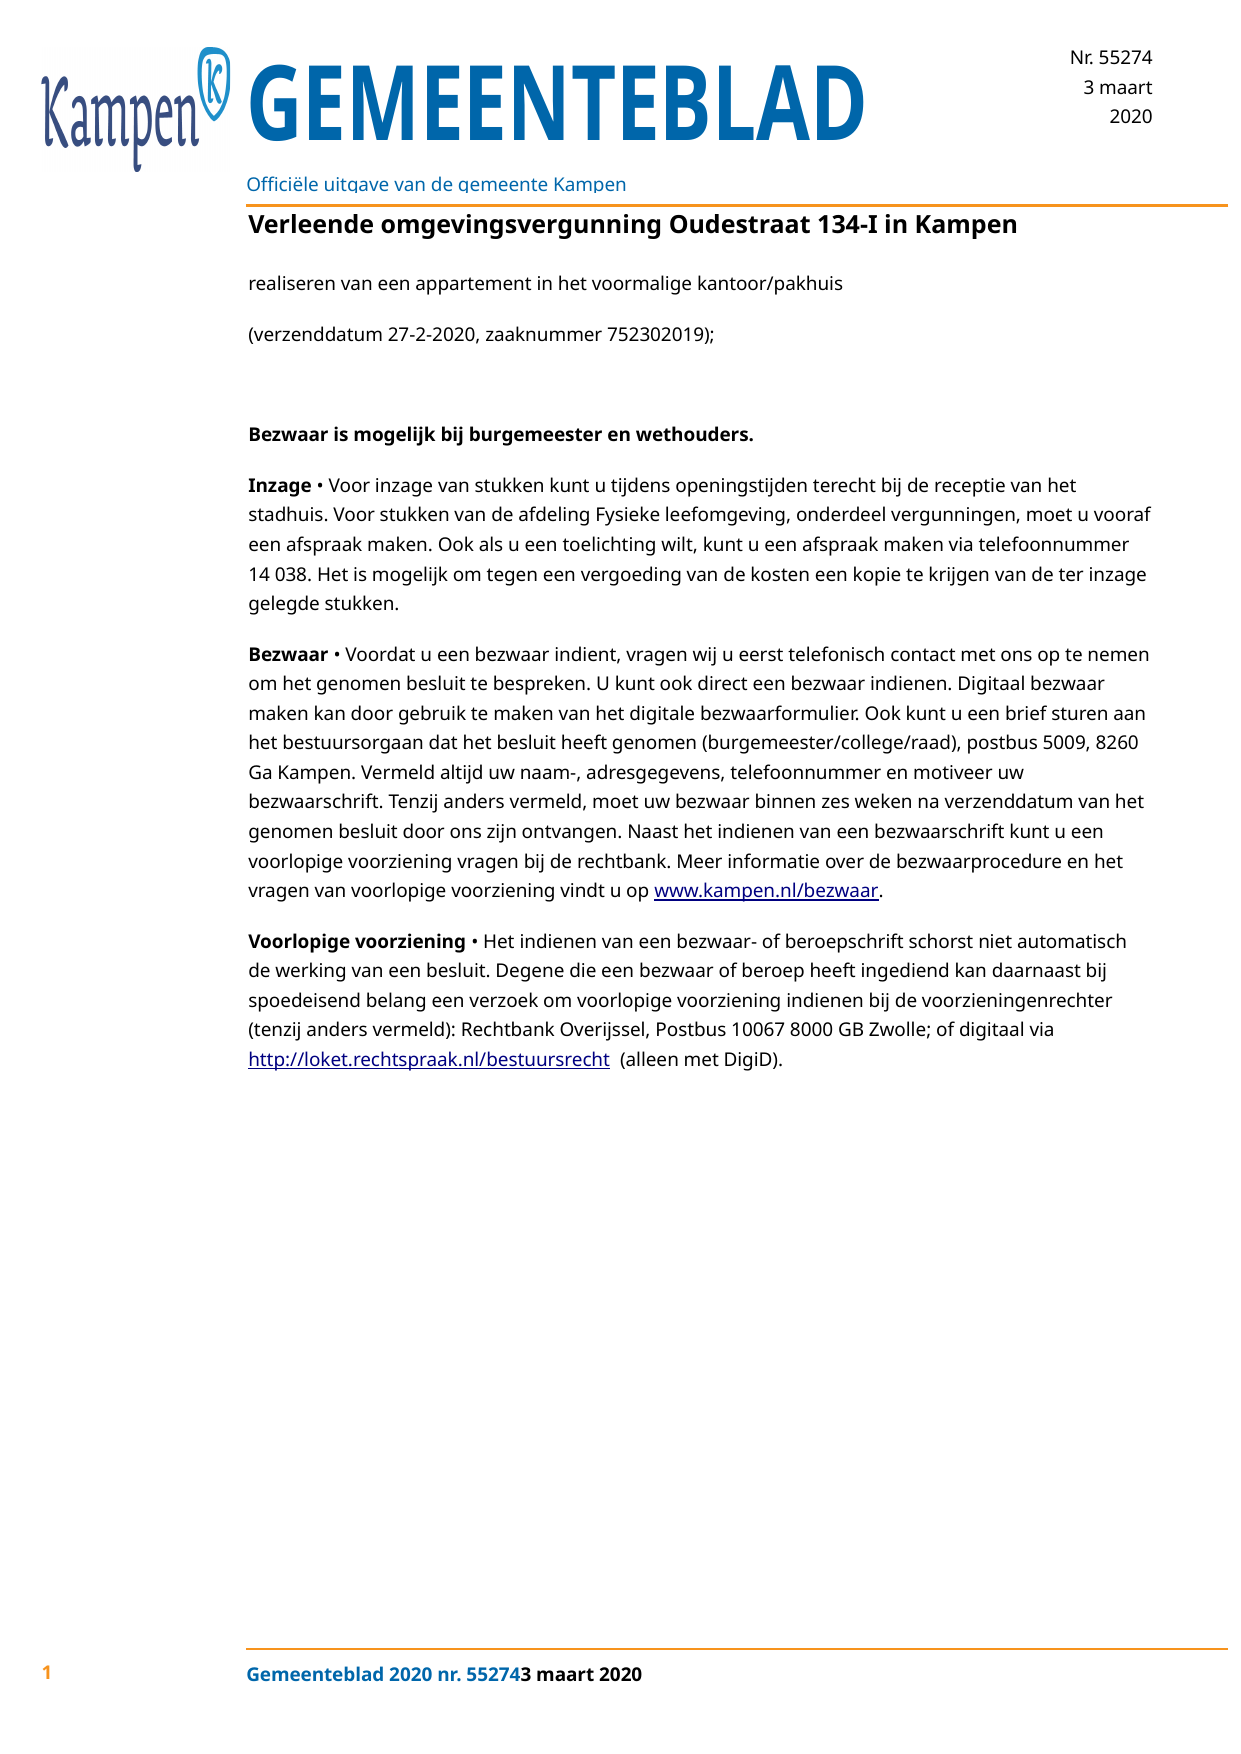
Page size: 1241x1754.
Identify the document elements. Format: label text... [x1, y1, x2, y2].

text Bezwaar is mogelijk bij burgemeester en wethouders. [248, 422, 1152, 447]
picture [41, 47, 231, 172]
text realiseren van een appartement in het voormalige kantoor/pakhuis [248, 270, 1152, 296]
text Voorlopige voorziening • Het indienen van een bezwaar- of beroepschrift schorst niet automatisch de werking van een besluit. Degene die een bezwaar of beroep heeft ingediend kan daarnaast bij spoedeisend belang een verzoek om voorlopige voorziening indienen bij de voorzieningenrechter (tenzij anders vermeld): Rechtbank Overijssel, Postbus 10067 8000 GB Zwolle; of digitaal via http://loket.rechtspraak.nl/bestuursrecht (alleen met DigiD). [248, 928, 1152, 1072]
text Inzage • Voor inzage van stukken kunt u tijdens openingstijden terecht bij de receptie van het stadhuis. Voor stukken van de afdeling Fysieke leefomgeving, onderdeel vergunningen, moet u vooraf een afspraak maken. Ook als u een toelichting wilt, kunt u een afspraak maken via telefoonnummer 14 038. Het is mogelijk om tegen een vergoeding van de kosten een kopie te krijgen van de ter inzage gelegde stukken. [248, 472, 1152, 616]
text Bezwaar • Voordat u een bezwaar indient, vragen wij u eerst telefonisch contact met ons op te nemen om het genomen besluit te bespreken. U kunt ook direct een bezwaar indienen. Digitaal bezwaar maken kan door gebruik te maken van het digitale bezwaarformulier. Ook kunt u een brief sturen aan het bestuursorgaan dat het besluit heeft genomen (burgemeester/college/raad), postbus 5009, 8260 Ga Kampen. Vermeld altijd uw naam-, adresgegevens, telefoonnummer en motiveer uw bezwaarschrift. Tenzij anders vermeld, moet uw bezwaar binnen zes weken na verzenddatum van het genomen besluit door ons zijn ontvangen. Naast het indienen van een bezwaarschrift kunt u een voorlopige voorziening vragen bij de rechtbank. Meer informatie over de bezwaarprocedure en het vragen van voorlopige voorziening vindt u op www.kampen.nl/bezwaar. [248, 641, 1152, 903]
text Verleende omgevingsvergunning Oudestraat 134-I in Kampen [248, 207, 1152, 241]
text (verzenddatum 27-2-2020, zaaknummer 752302019); [248, 321, 1152, 346]
